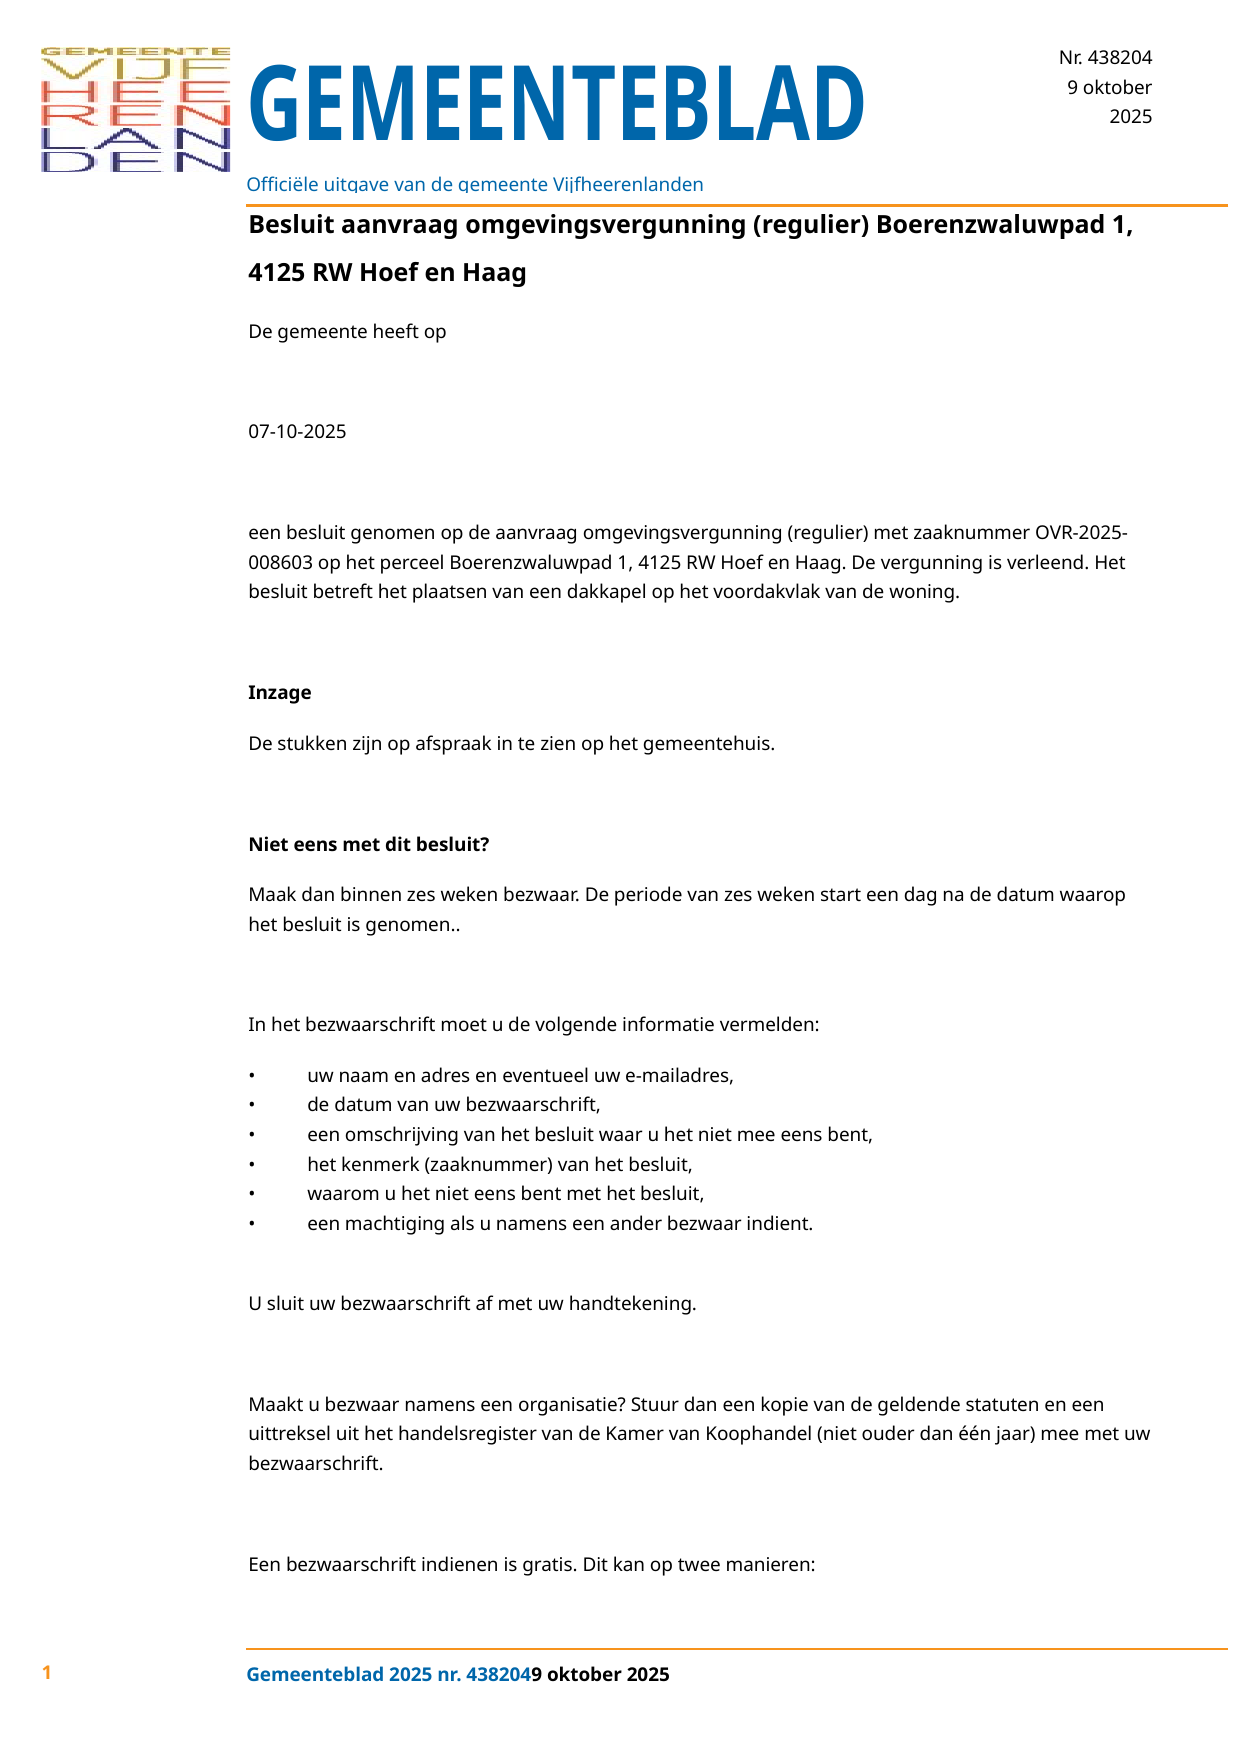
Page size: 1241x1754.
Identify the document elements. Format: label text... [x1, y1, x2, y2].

text 07-10-2025 [248, 419, 1152, 444]
text Niet eens met dit besluit? [248, 831, 1152, 857]
picture [41, 47, 231, 172]
text Besluit aanvraag omgevingsvergunning (regulier) Boerenzwaluwpad 1, 4125 RW Hoef en Haag [248, 207, 1152, 288]
text Een bezwaarschrift indienen is gratis. Dit kan op twee manieren: [248, 1551, 1152, 1577]
text De gemeente heeft op [248, 318, 1152, 344]
list de datum van uw bezwaarschrift, [248, 1092, 1152, 1117]
text een besluit genomen op de aanvraag omgevingsvergunning (regulier) met zaaknummer OVR-2025-008603 op het perceel Boerenzwaluwpad 1, 4125 RW Hoef en Haag. De vergunning is verleend. Het besluit betreft het plaatsen van een dakkapel op het voordakvlak van de woning. [248, 519, 1152, 604]
text Maak dan binnen zes weken bezwaar. De periode van zes weken start een dag na de datum waarop het besluit is genomen.. [248, 881, 1152, 937]
list waarom u het niet eens bent met het besluit, [248, 1180, 1152, 1206]
text Maakt u bezwaar namens een organisatie? Stuur dan een kopie van de geldende statuten en een uittreksel uit het handelsregister van de Kamer van Koophandel (niet ouder dan één jaar) mee met uw bezwaarschrift. [248, 1391, 1152, 1476]
list het kenmerk (zaaknummer) van het besluit, [248, 1151, 1152, 1177]
list een machtiging als u namens een ander bezwaar indient. [248, 1210, 1152, 1236]
list uw naam en adres en eventueel uw e-mailadres, [248, 1062, 1152, 1088]
text De stukken zijn op afspraak in te zien op het gemeentehuis. [248, 730, 1152, 756]
text In het bezwaarschrift moet u de volgende informatie vermelden: [248, 1012, 1152, 1037]
list een omschrijving van het besluit waar u het niet mee eens bent, [248, 1121, 1152, 1147]
text U sluit uw bezwaarschrift af met uw handtekening. [248, 1290, 1152, 1316]
text Inzage [248, 679, 1152, 705]
